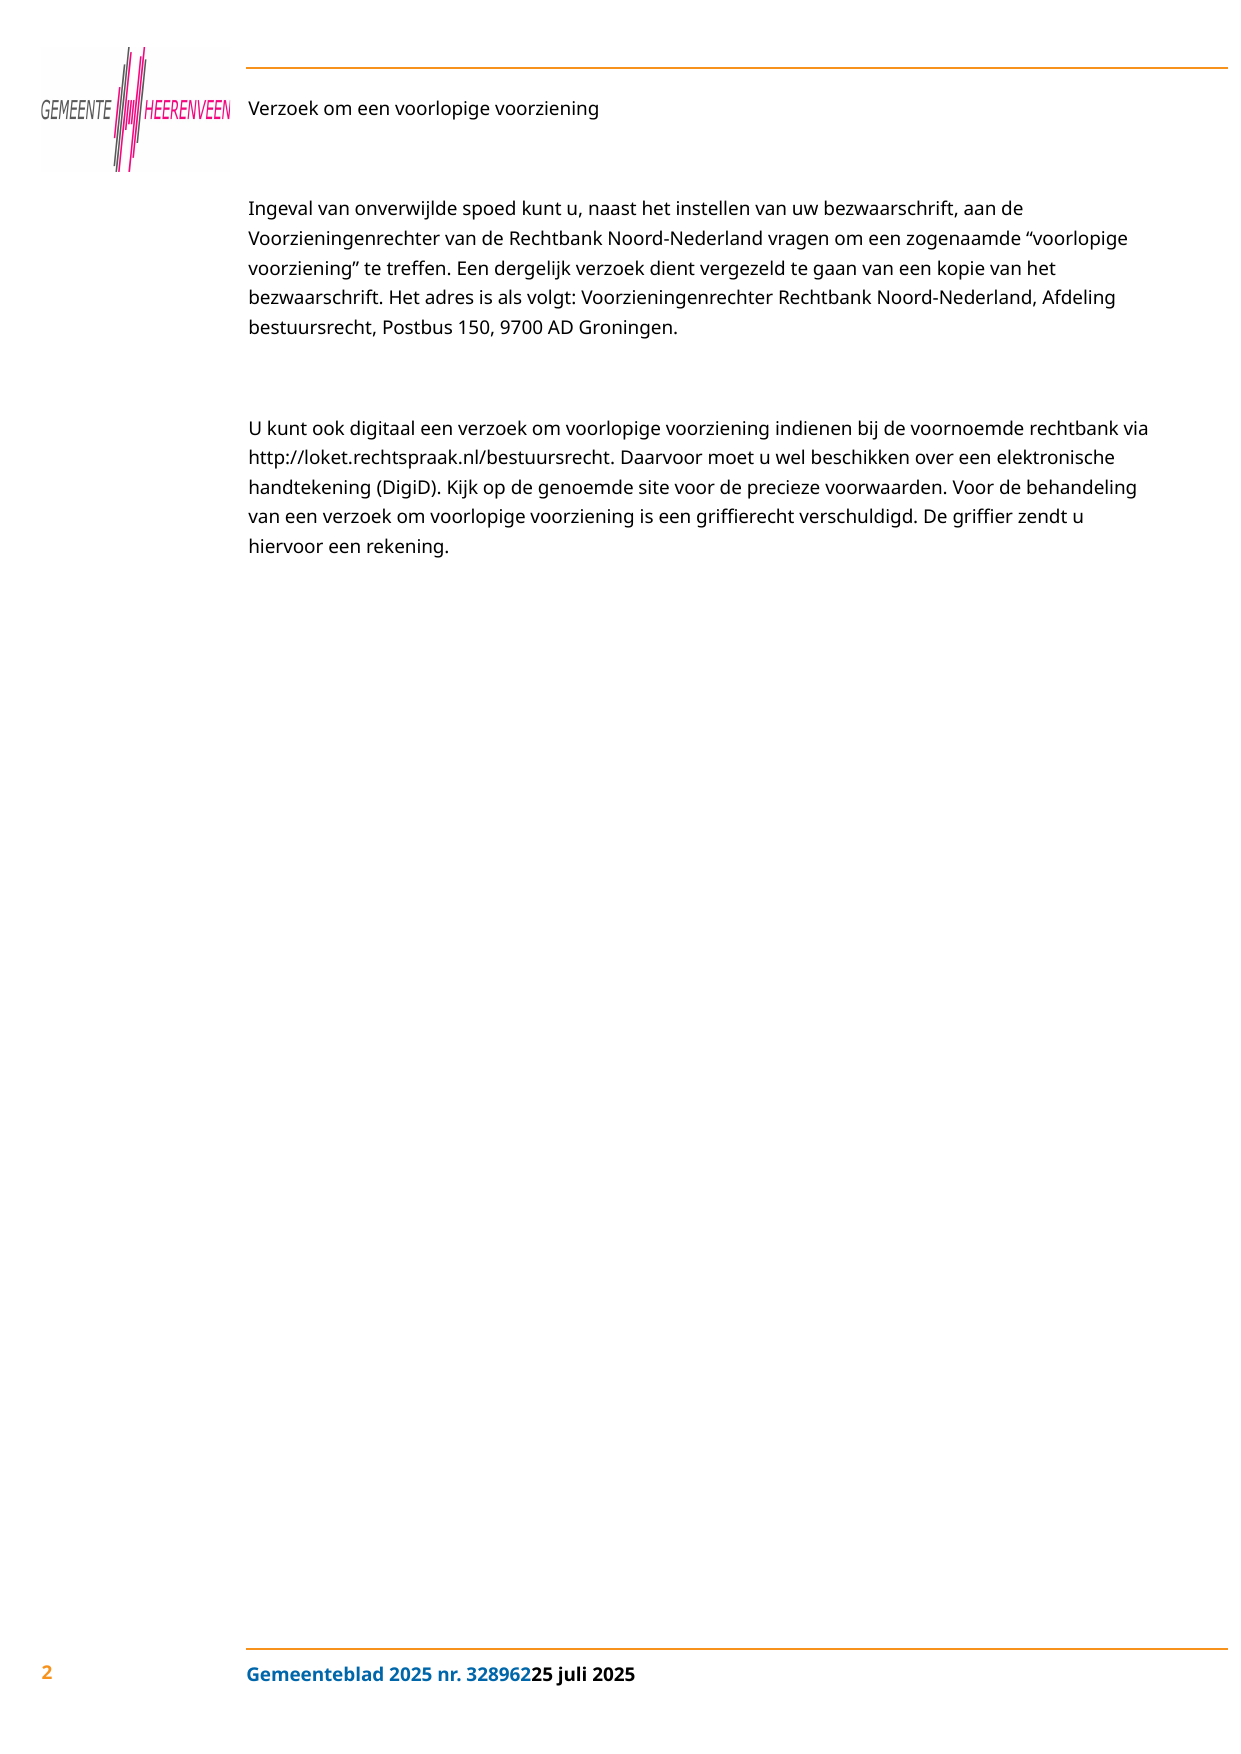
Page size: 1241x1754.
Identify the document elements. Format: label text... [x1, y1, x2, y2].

text U kunt ook digitaal een verzoek om voorlopige voorziening indienen bij de voornoemde rechtbank via http://loket.rechtspraak.nl/bestuursrecht. Daarvoor moet u wel beschikken over een elektronische handtekening (DigiD). Kijk op de genoemde site voor de precieze voorwaarden. Voor de behandeling van een verzoek om voorlopige voorziening is een griffierecht verschuldigd. De griffier zendt u hiervoor een rekening. [248, 415, 1152, 559]
text Ingeval van onverwijlde spoed kunt u, naast het instellen van uw bezwaarschrift, aan de Voorzieningenrechter van de Rechtbank Noord-Nederland vragen om een zogenaamde “voorlopige voorziening” te treffen. Een dergelijk verzoek dient vergezeld te gaan van een kopie van het bezwaarschrift. Het adres is als volgt: Voorzieningenrechter Rechtbank Noord-Nederland, Afdeling bestuursrecht, Postbus 150, 9700 AD Groningen. [248, 196, 1152, 340]
text Verzoek om een voorlopige voorziening [248, 95, 1152, 121]
picture [41, 47, 231, 172]
